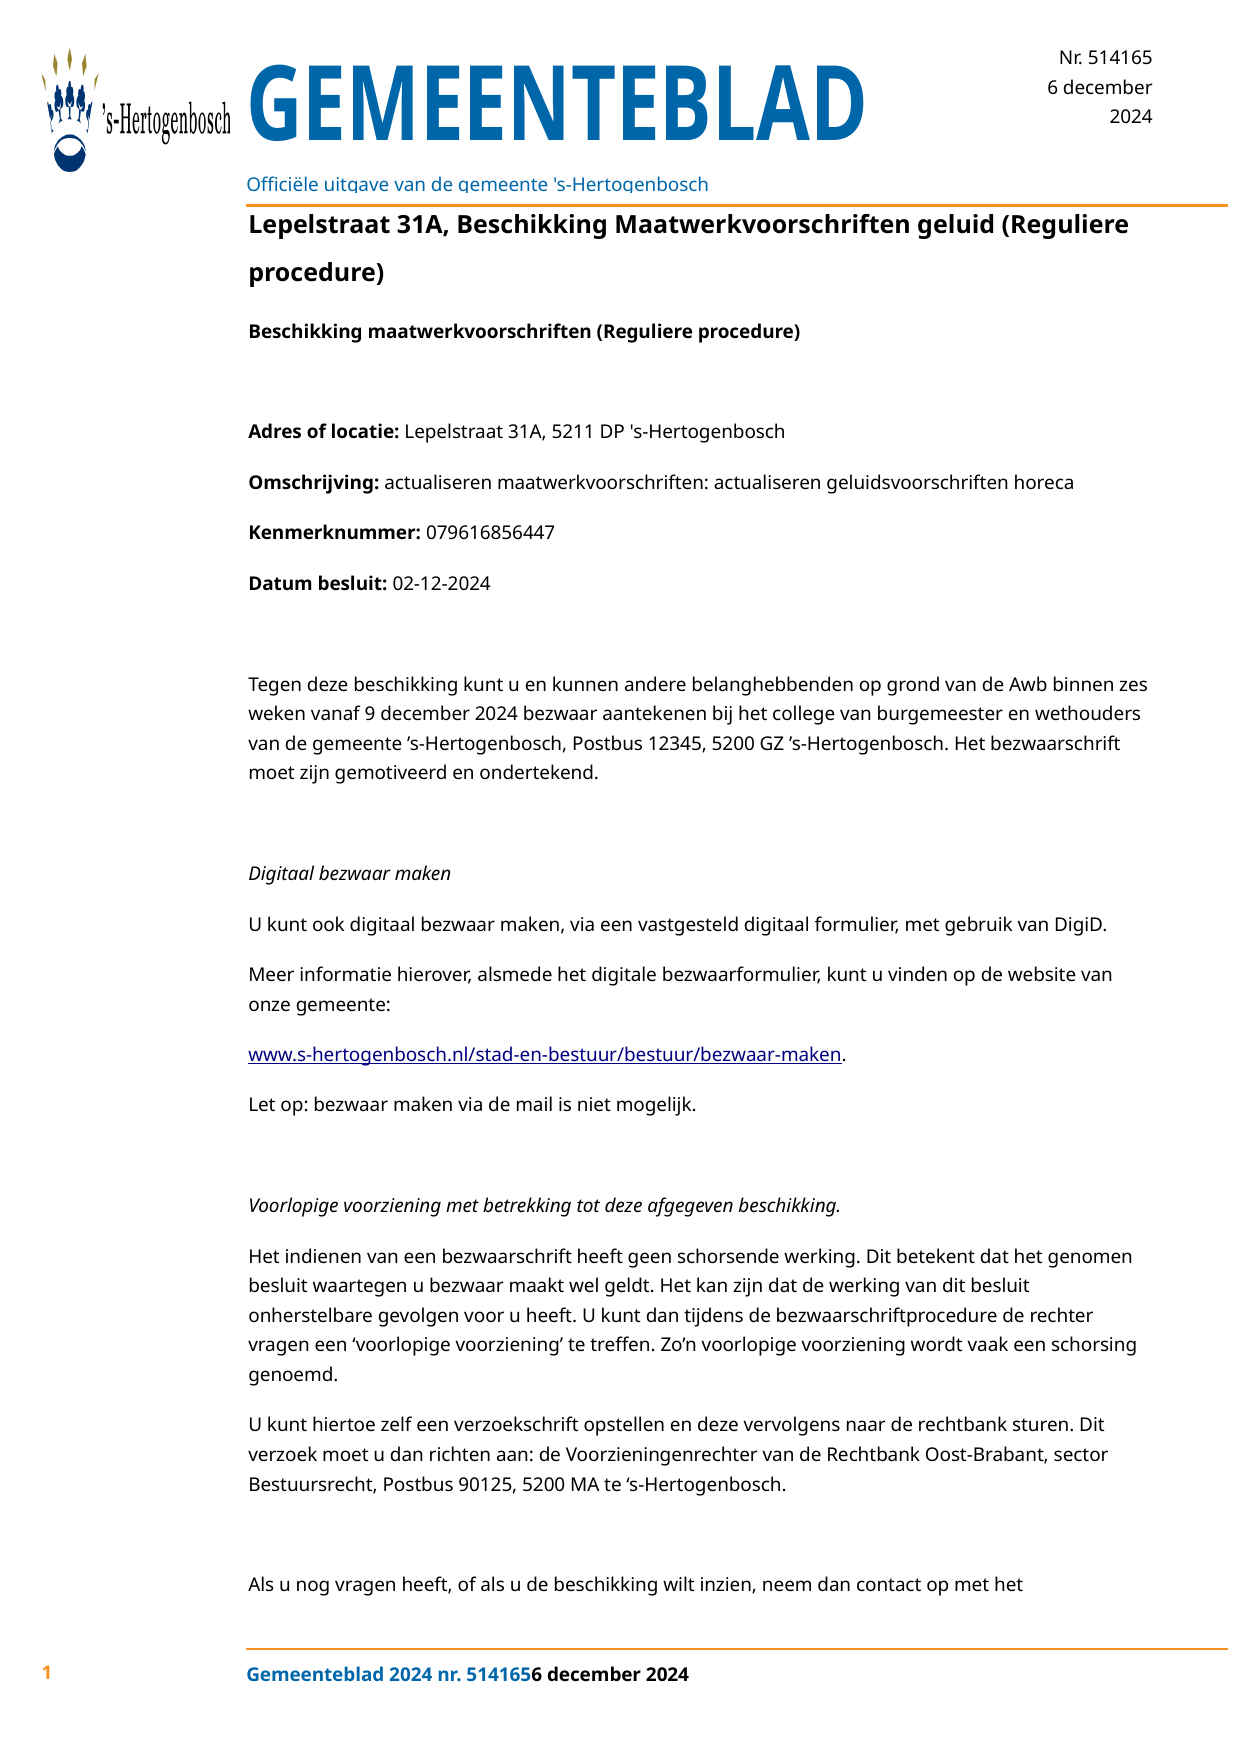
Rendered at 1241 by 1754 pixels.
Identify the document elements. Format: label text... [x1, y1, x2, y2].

text U kunt ook digitaal bezwaar maken, via een vastgesteld digitaal formulier, met gebruik van DigiD. [248, 911, 1152, 937]
text Omschrijving: actualiseren maatwerkvoorschriften: actualiseren geluidsvoorschriften horeca [248, 469, 1152, 495]
text Kenmerknummer: 079616856447 [248, 519, 1152, 545]
text Tegen deze beschikking kunt u en kunnen andere belanghebbenden op grond van de Awb binnen zes weken vanaf 9 december 2024 bezwaar aantekenen bij het college van burgemeester en wethouders van de gemeente ’s-Hertogenbosch, Postbus 12345, 5200 GZ ’s-Hertogenbosch. Het bezwaarschrift moet zijn gemotiveerd en ondertekend. [248, 671, 1152, 785]
text Adres of locatie: Lepelstraat 31A, 5211 DP 's-Hertogenbosch [248, 419, 1152, 444]
text Voorlopige voorziening met betrekking tot deze afgegeven beschikking. [248, 1192, 1152, 1218]
text Datum besluit: 02-12-2024 [248, 570, 1152, 596]
text Het indienen van een bezwaarschrift heeft geen schorsende werking. Dit betekent dat het genomen besluit waartegen u bezwaar maakt wel geldt. Het kan zijn dat de werking van dit besluit onherstelbare gevolgen voor u heeft. U kunt dan tijdens de bezwaarschriftprocedure de rechter vragen een ‘voorlopige voorziening’ te treffen. Zo’n voorlopige voorziening wordt vaak een schorsing genoemd. [248, 1243, 1152, 1387]
text Digitaal bezwaar maken [248, 860, 1152, 886]
text Meer informatie hierover, alsmede het digitale bezwaarformulier, kunt u vinden op de website van onze gemeente: [248, 961, 1152, 1017]
text U kunt hiertoe zelf een verzoekschrift opstellen en deze vervolgens naar de rechtbank sturen. Dit verzoek moet u dan richten aan: de Voorzieningenrechter van de Rechtbank Oost-Brabant, sector Bestuursrecht, Postbus 90125, 5200 MA te ‘s-Hertogenbosch. [248, 1412, 1152, 1497]
text www.s-hertogenbosch.nl/stad-en-bestuur/bestuur/bezwaar-maken. [248, 1041, 1152, 1067]
picture [41, 47, 231, 172]
text Als u nog vragen heeft, of als u de beschikking wilt inzien, neem dan contact op met het [248, 1572, 1152, 1597]
text Lepelstraat 31A, Beschikking Maatwerkvoorschriften geluid (Reguliere procedure) [248, 207, 1152, 288]
text Let op: bezwaar maken via de mail is niet mogelijk. [248, 1092, 1152, 1117]
text Beschikking maatwerkvoorschriften (Reguliere procedure) [248, 318, 1152, 344]
